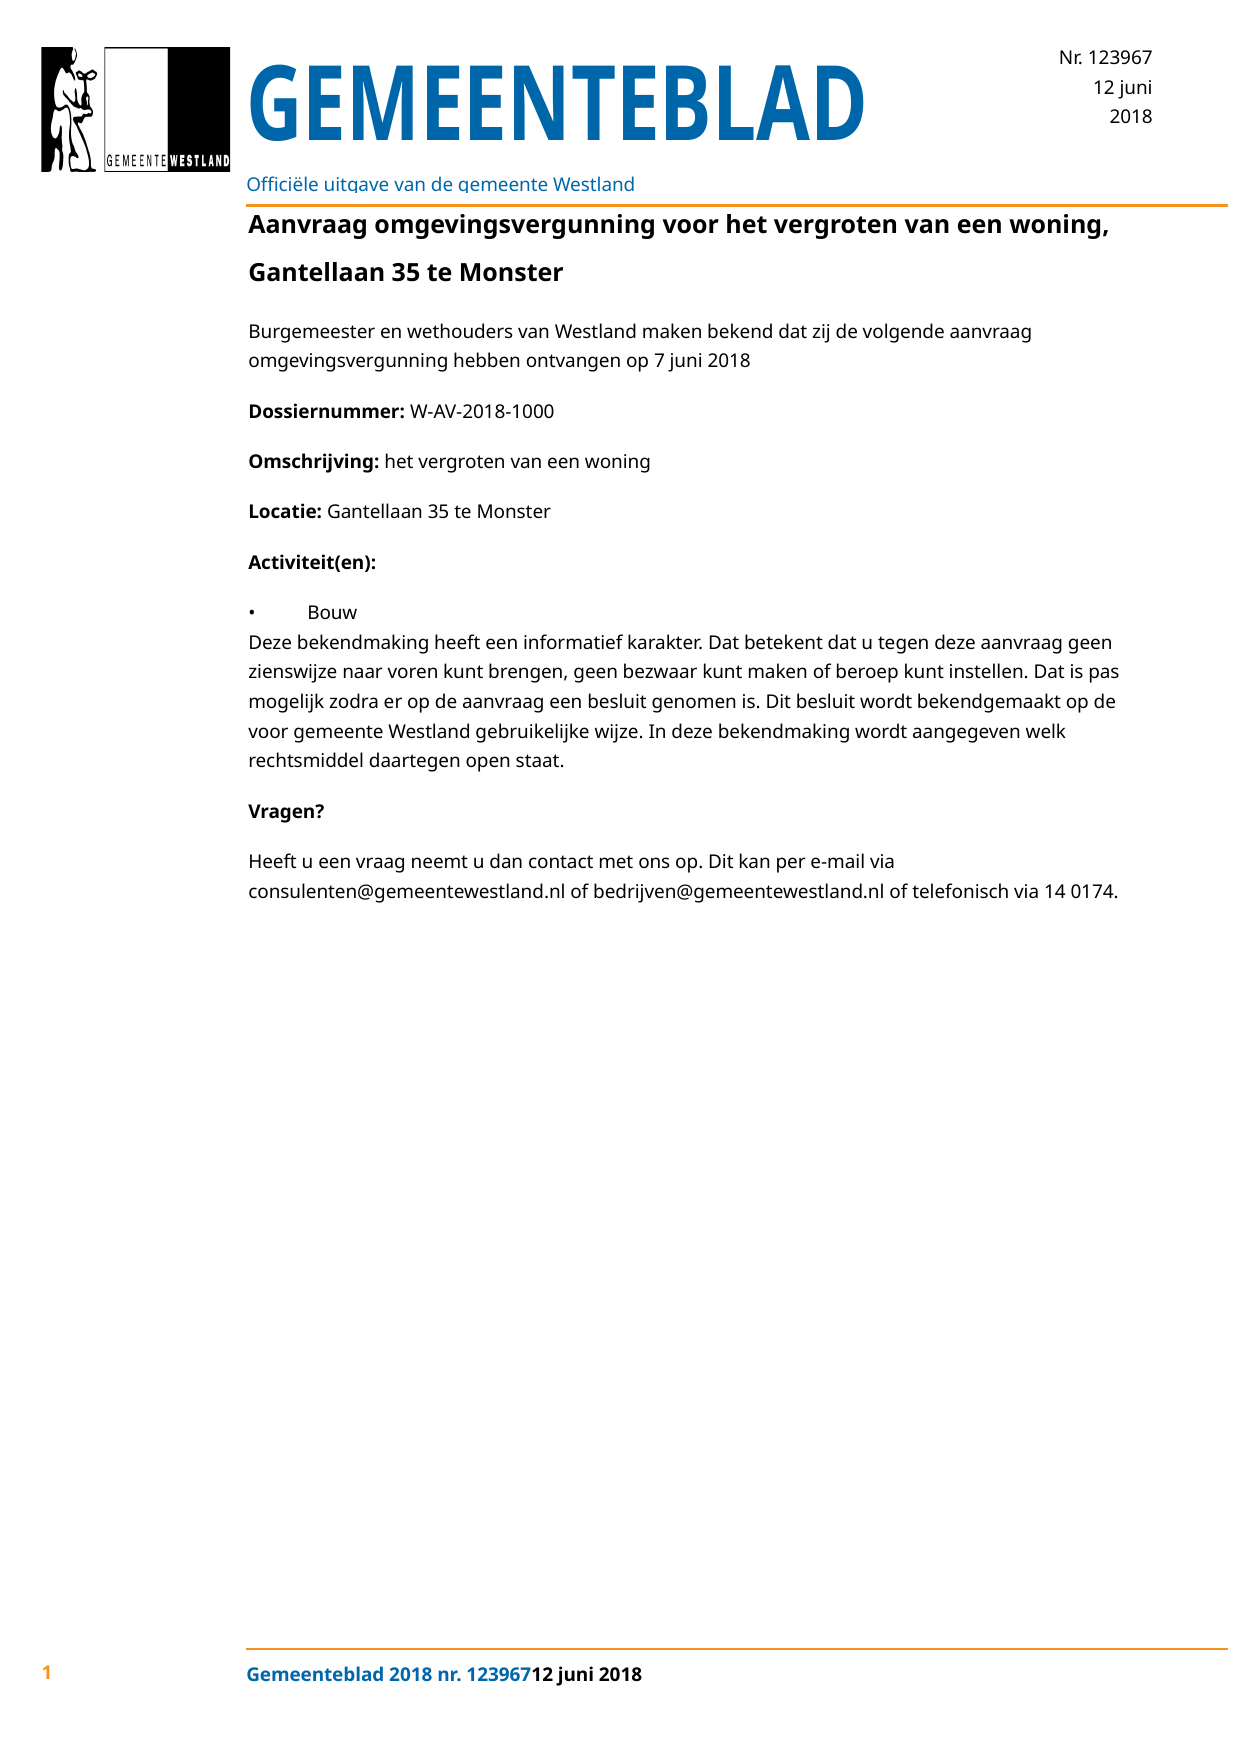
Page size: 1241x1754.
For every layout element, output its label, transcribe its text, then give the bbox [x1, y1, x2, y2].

text Deze bekendmaking heeft een informatief karakter. Dat betekent dat u tegen deze aanvraag geen zienswijze naar voren kunt brengen, geen bezwaar kunt maken of beroep kunt instellen. Dat is pas mogelijk zodra er op de aanvraag een besluit genomen is. Dit besluit wordt bekendgemaakt op de voor gemeente Westland gebruikelijke wijze. In deze bekendmaking wordt aangegeven welk rechtsmiddel daartegen open staat. [248, 629, 1152, 773]
text Locatie: Gantellaan 35 te Monster [248, 499, 1152, 524]
picture [41, 47, 231, 172]
list Bouw [248, 599, 1152, 625]
text Aanvraag omgevingsvergunning voor het vergroten van een woning, Gantellaan 35 te Monster [248, 207, 1152, 288]
text Omschrijving: het vergroten van een woning [248, 448, 1152, 474]
text Heeft u een vraag neemt u dan contact met ons op. Dit kan per e-mail via consulenten@gemeentewestland.nl of bedrijven@gemeentewestland.nl of telefonisch via 14 0174. [248, 848, 1152, 904]
text Vragen? [248, 798, 1152, 824]
text Dossiernummer: W-AV-2018-1000 [248, 398, 1152, 424]
text Activiteit(en): [248, 549, 1152, 575]
text Burgemeester en wethouders van Westland maken bekend dat zij de volgende aanvraag omgevingsvergunning hebben ontvangen op 7 juni 2018 [248, 318, 1152, 373]
